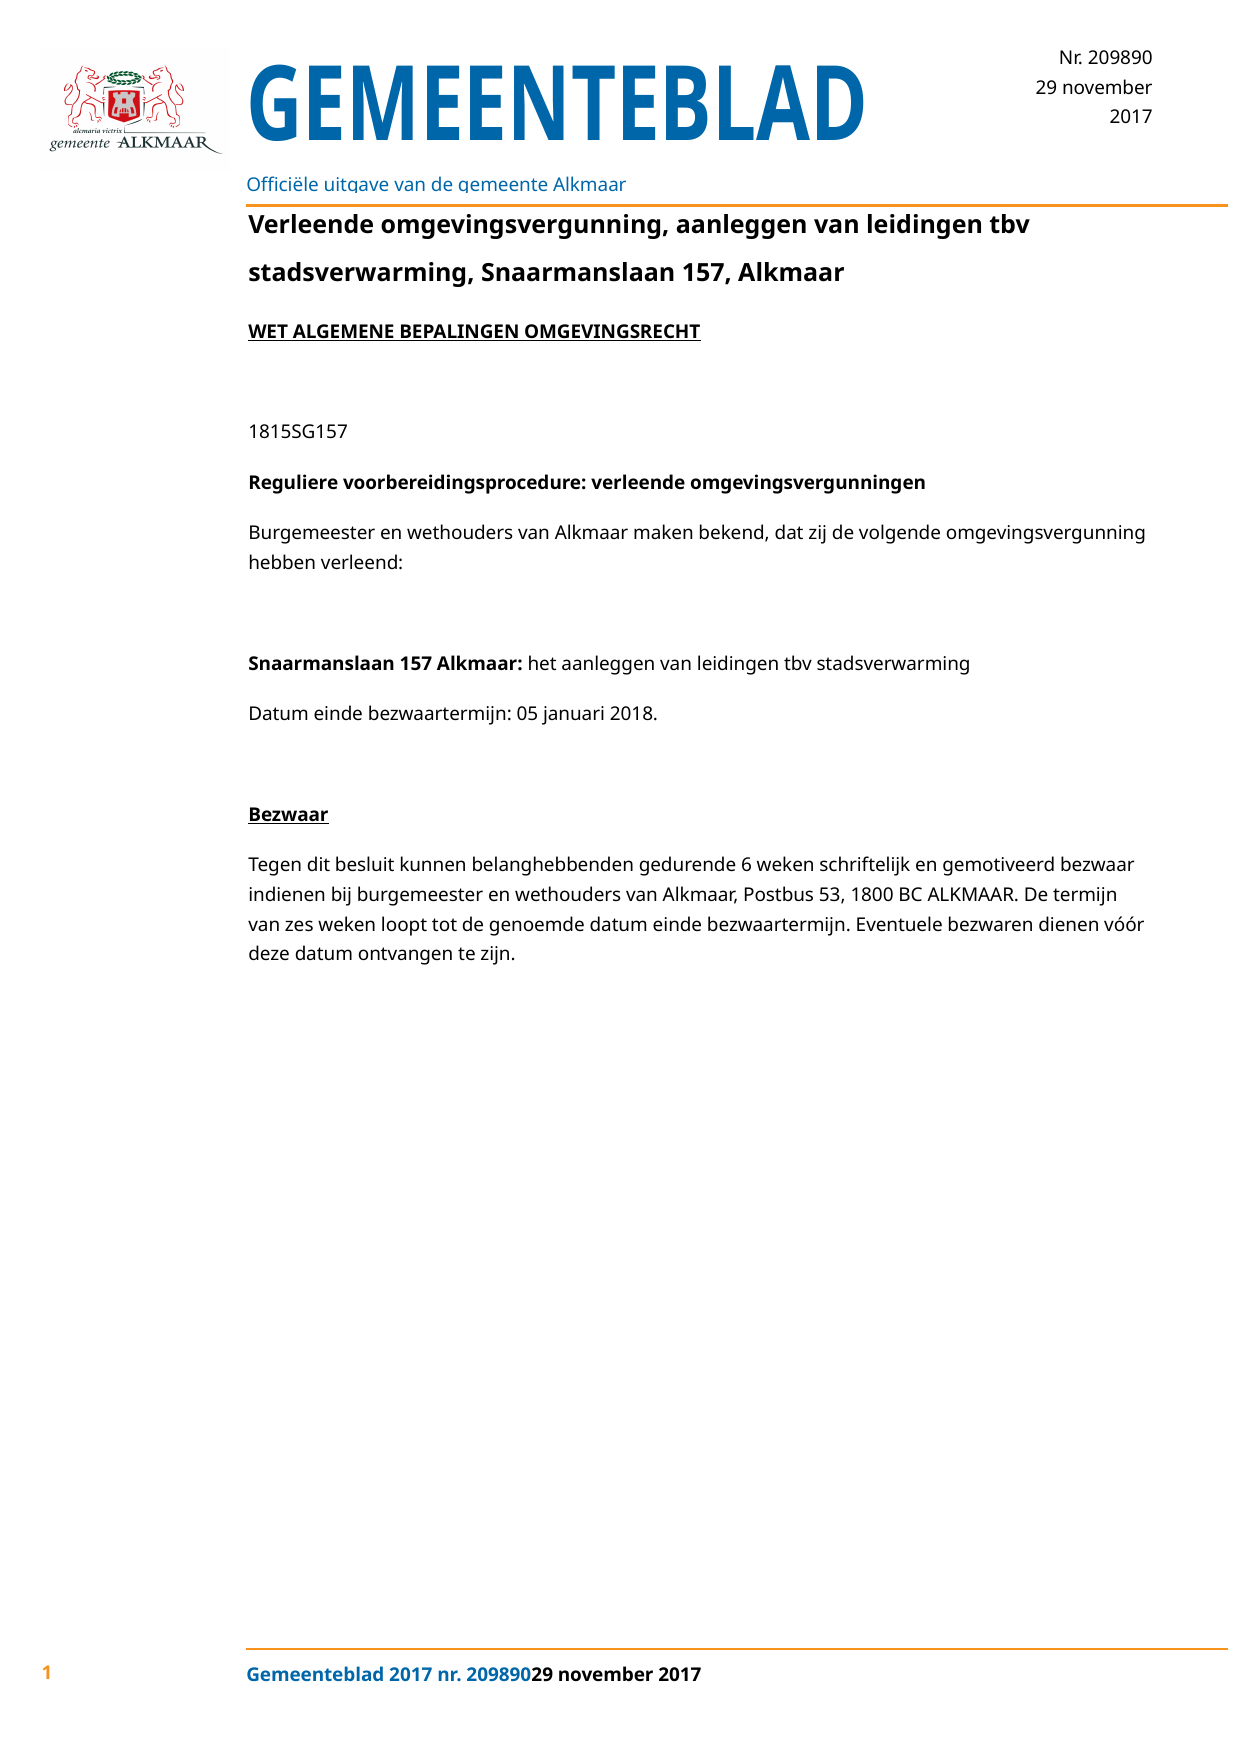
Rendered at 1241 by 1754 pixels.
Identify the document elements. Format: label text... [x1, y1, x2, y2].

picture [41, 47, 231, 172]
text Reguliere voorbereidingsprocedure: verleende omgevingsvergunningen [248, 469, 1152, 495]
text 1815SG157 [248, 419, 1152, 444]
text Burgemeester en wethouders van Alkmaar maken bekend, dat zij de volgende omgevingsvergunning hebben verleend: [248, 519, 1152, 575]
text Verleende omgevingsvergunning, aanleggen van leidingen tbv stadsverwarming, Snaarmanslaan 157, Alkmaar [248, 207, 1152, 288]
text Bezwaar [248, 801, 1152, 827]
text WET ALGEMENE BEPALINGEN OMGEVINGSRECHT [248, 318, 1152, 344]
text Tegen dit besluit kunnen belanghebbenden gedurende 6 weken schriftelijk en gemotiveerd bezwaar indienen bij burgemeester en wethouders van Alkmaar, Postbus 53, 1800 BC ALKMAAR. De termijn van zes weken loopt tot de genoemde datum einde bezwaartermijn. Eventuele bezwaren dienen vóór deze datum ontvangen te zijn. [248, 852, 1152, 966]
text Datum einde bezwaartermijn: 05 januari 2018. [248, 700, 1152, 726]
text Snaarmanslaan 157 Alkmaar: het aanleggen van leidingen tbv stadsverwarming [248, 650, 1152, 676]
